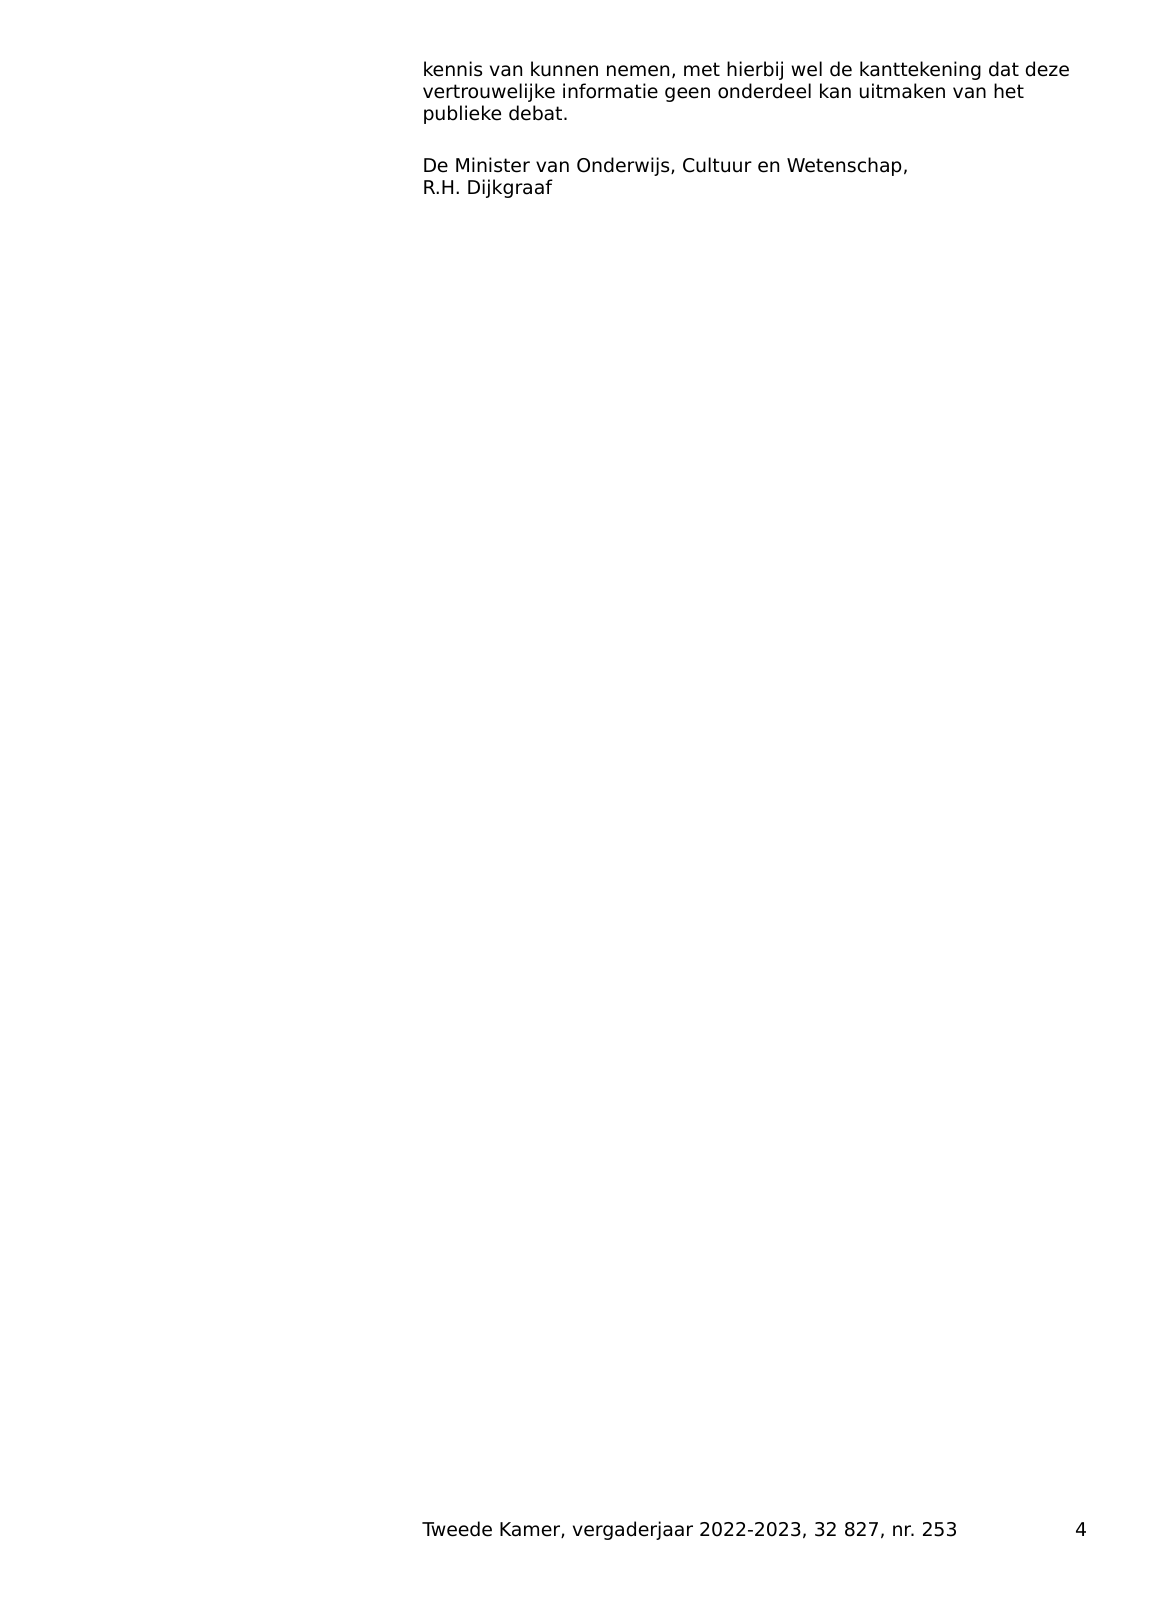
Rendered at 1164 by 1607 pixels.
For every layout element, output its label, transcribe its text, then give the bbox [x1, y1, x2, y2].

text De Minister van Onderwijs, Cultuur en Wetenschap, R.H. Dijkgraaf [422, 155, 1087, 199]
text kennis van kunnen nemen, met hierbij wel de kanttekening dat deze vertrouwelijke informatie geen onderdeel kan uitmaken van het publieke debat. [422, 59, 1087, 125]
